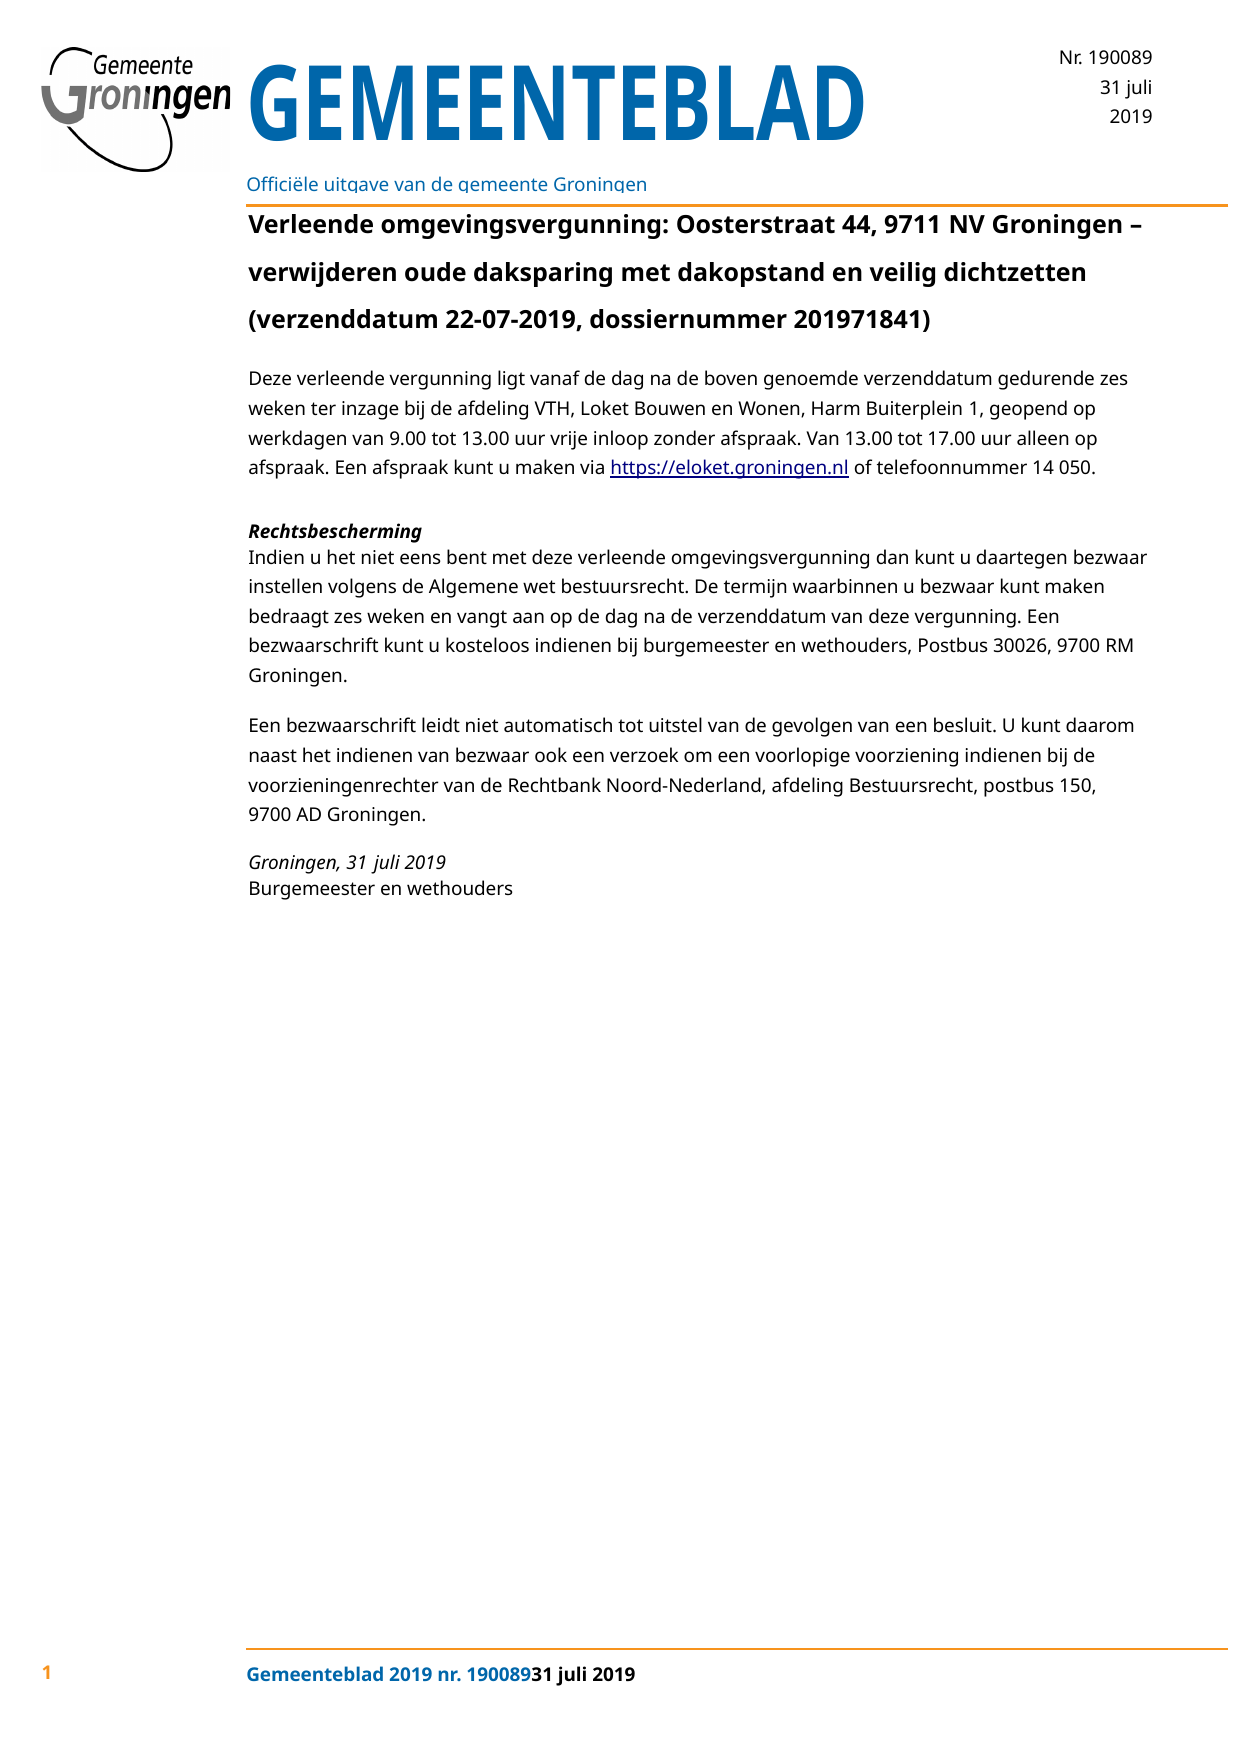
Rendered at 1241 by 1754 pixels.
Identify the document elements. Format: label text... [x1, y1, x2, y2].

text Indien u het niet eens bent met deze verleende omgevingsvergunning dan kunt u daartegen bezwaar instellen volgens de Algemene wet bestuursrecht. De termijn waarbinnen u bezwaar kunt maken bedraagt zes weken en vangt aan op de dag na de verzenddatum van deze vergunning. Een bezwaarschrift kunt u kosteloos indienen bij burgemeester en wethouders, Postbus 30026, 9700 RM Groningen. [248, 544, 1152, 688]
text Verleende omgevingsvergunning: Oosterstraat 44, 9711 NV Groningen – verwijderen oude daksparing met dakopstand en veilig dichtzetten (verzenddatum 22-07-2019, dossiernummer 201971841) [248, 207, 1152, 336]
text Een bezwaarschrift leidt niet automatisch tot uitstel van de gevolgen van een besluit. U kunt daarom naast het indienen van bezwaar ook een verzoek om een voorlopige voorziening indienen bij de voorzieningenrechter van de Rechtbank Noord-Nederland, afdeling Bestuursrecht, postbus 150, 9700 AD Groningen. [248, 713, 1152, 827]
picture [41, 47, 231, 172]
text Groningen, 31 juli 2019 [248, 849, 1152, 875]
text Burgemeester en wethouders [248, 875, 1152, 901]
text Deze verleende vergunning ligt vanaf de dag na de boven genoemde verzenddatum gedurende zes weken ter inzage bij de afdeling VTH, Loket Bouwen en Wonen, Harm Buiterplein 1, geopend op werkdagen van 9.00 tot 13.00 uur vrije inloop zonder afspraak. Van 13.00 tot 17.00 uur alleen op afspraak. Een afspraak kunt u maken via https://eloket.groningen.nl of telefoonnummer 14 050. [248, 366, 1152, 480]
text Rechtsbescherming [248, 518, 1152, 544]
